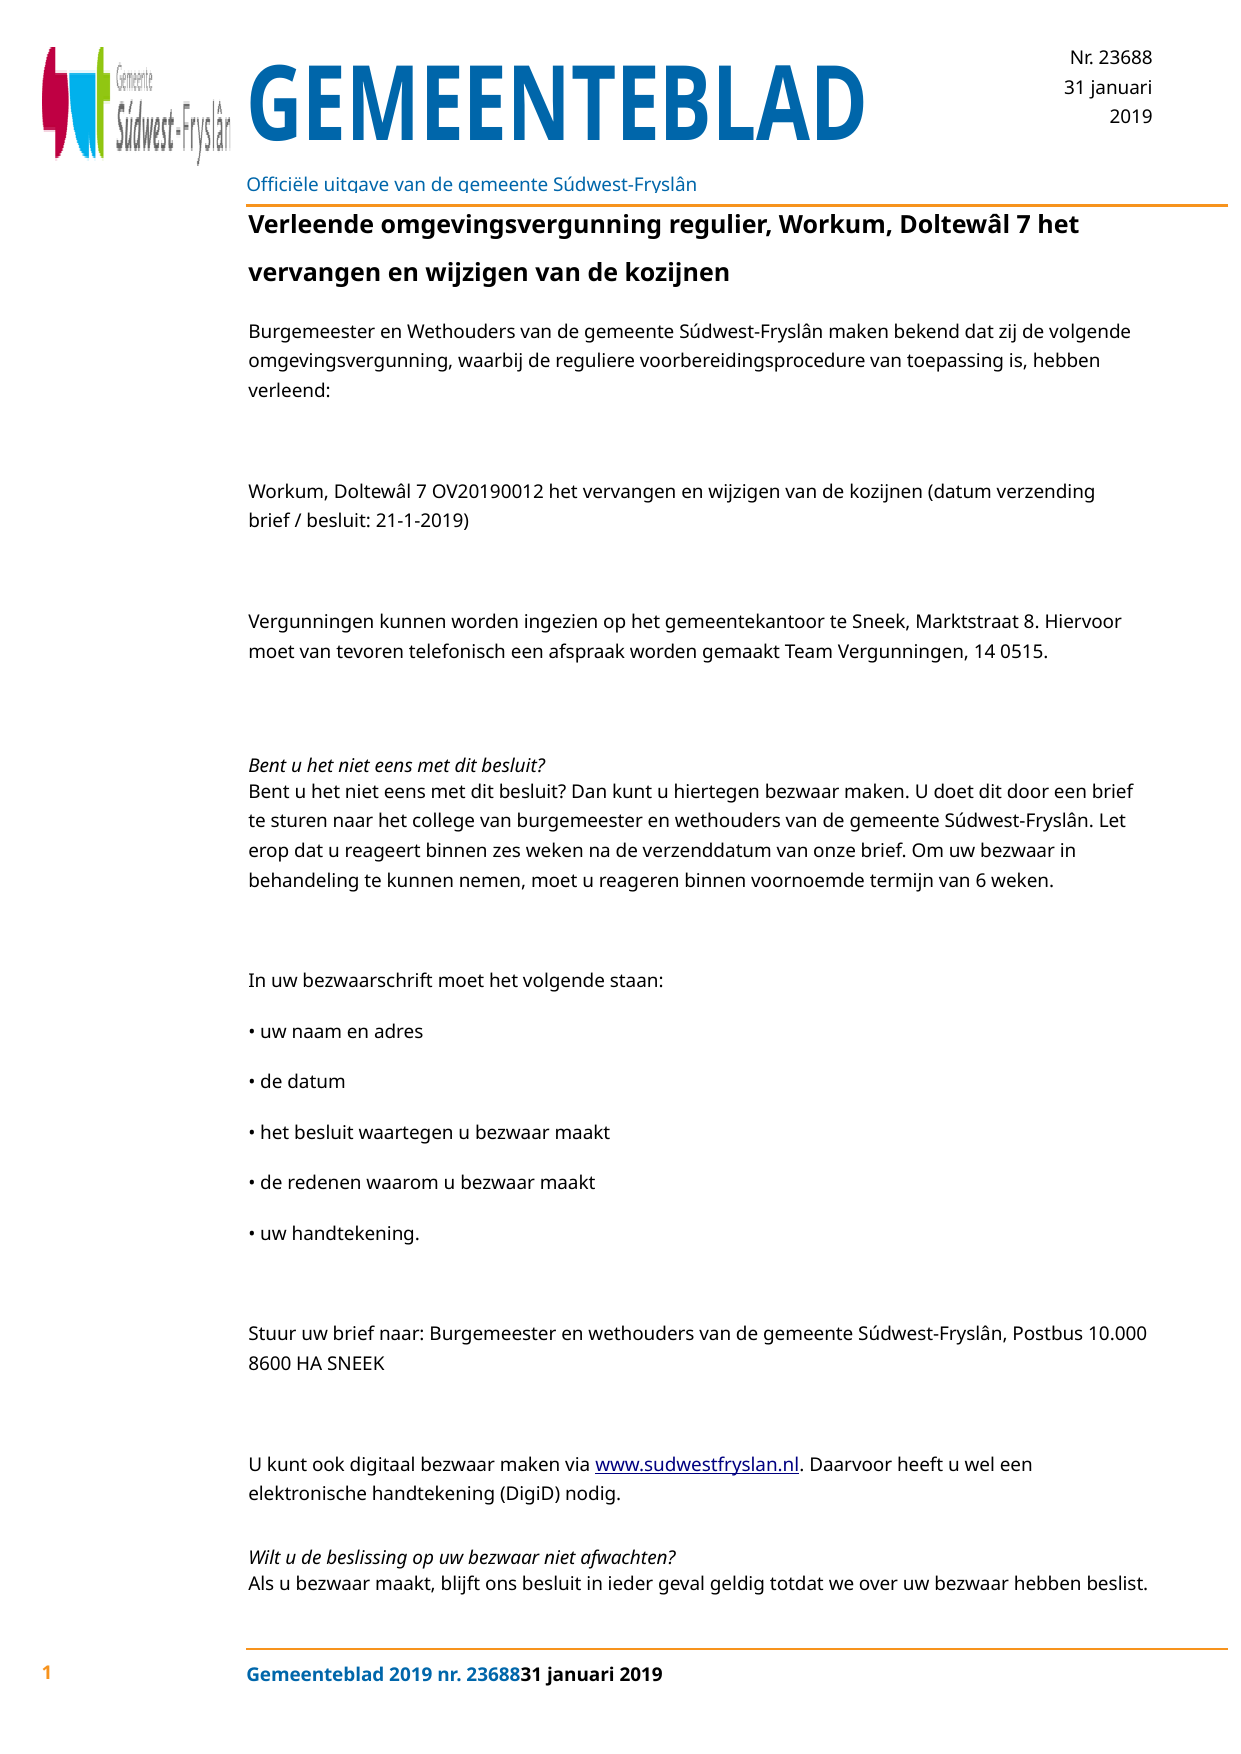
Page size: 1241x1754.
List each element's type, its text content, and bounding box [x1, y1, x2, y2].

text Wilt u de beslissing op uw bezwaar niet afwachten? [248, 1544, 1152, 1570]
text Burgemeester en Wethouders van de gemeente Súdwest-Fryslân maken bekend dat zij de volgende omgevingsvergunning, waarbij de reguliere voorbereidingsprocedure van toepassing is, hebben verleend: [248, 318, 1152, 403]
text Bent u het niet eens met dit besluit? [248, 752, 1152, 778]
text Vergunningen kunnen worden ingezien op het gemeentekantoor te Sneek, Marktstraat 8. Hiervoor moet van tevoren telefonisch een afspraak worden gemaakt Team Vergunningen, 14 0515. [248, 608, 1152, 664]
text • uw handtekening. [248, 1220, 1152, 1245]
text Als u bezwaar maakt, blijft ons besluit in ieder geval geldig totdat we over uw bezwaar hebben beslist. [248, 1570, 1152, 1596]
text Workum, Doltewâl 7 OV20190012 het vervangen en wijzigen van de kozijnen (datum verzending brief / besluit: 21-1-2019) [248, 478, 1152, 533]
picture [41, 47, 231, 172]
text • de datum [248, 1068, 1152, 1094]
text Verleende omgevingsvergunning regulier, Workum, Doltewâl 7 het vervangen en wijzigen van de kozijnen [248, 207, 1152, 288]
text U kunt ook digitaal bezwaar maken via www.sudwestfryslan.nl. Daarvoor heeft u wel een elektronische handtekening (DigiD) nodig. [248, 1451, 1152, 1506]
text In uw bezwaarschrift moet het volgende staan: [248, 968, 1152, 993]
text • het besluit waartegen u bezwaar maakt [248, 1119, 1152, 1144]
text Stuur uw brief naar: Burgemeester en wethouders van de gemeente Súdwest-Fryslân, Postbus 10.000 8600 HA SNEEK [248, 1321, 1152, 1376]
text • uw naam en adres [248, 1018, 1152, 1044]
text Bent u het niet eens met dit besluit? Dan kunt u hiertegen bezwaar maken. U doet dit door een brief te sturen naar het college van burgemeester en wethouders van de gemeente Súdwest-Fryslân. Let erop dat u reageert binnen zes weken na de verzenddatum van onze brief. Om uw bezwaar in behandeling te kunnen nemen, moet u reageren binnen voornoemde termijn van 6 weken. [248, 778, 1152, 892]
text • de redenen waarom u bezwaar maakt [248, 1169, 1152, 1195]
